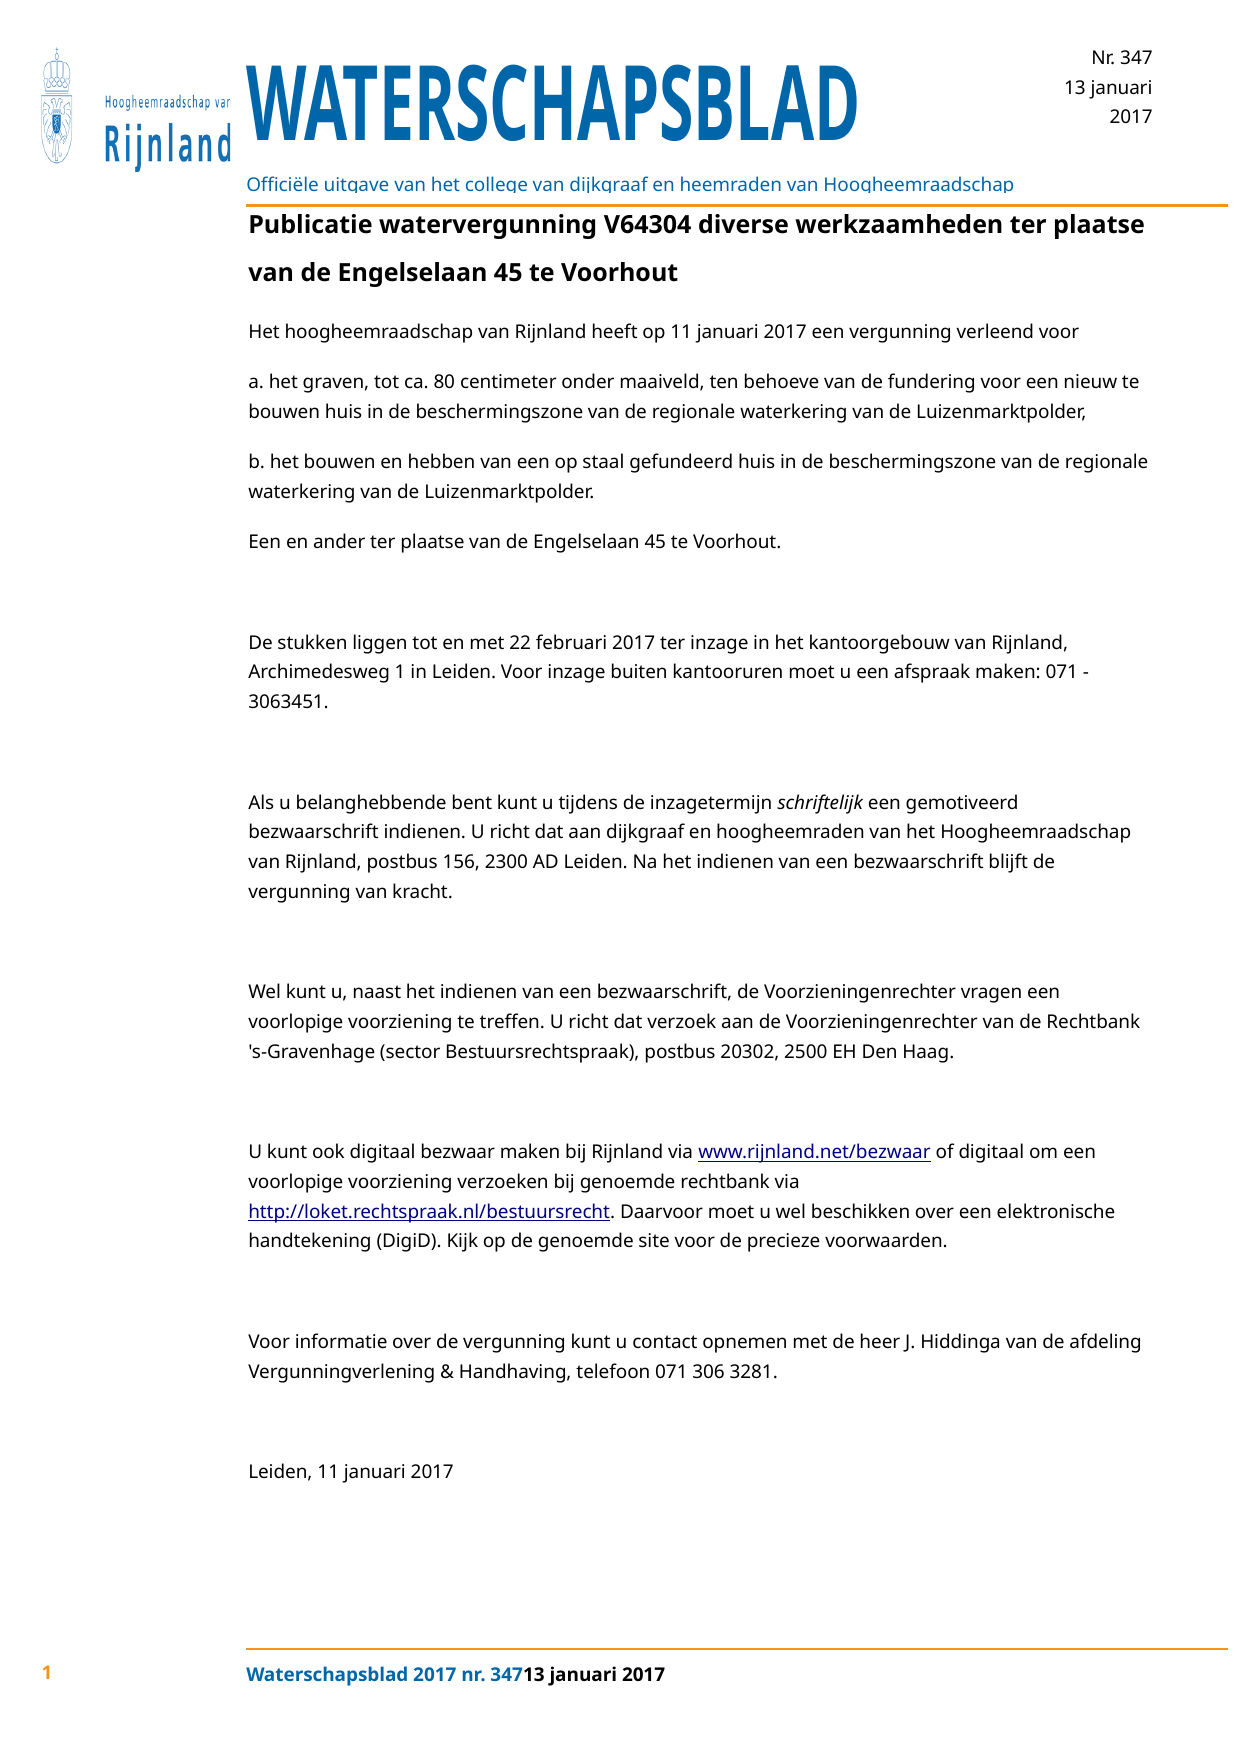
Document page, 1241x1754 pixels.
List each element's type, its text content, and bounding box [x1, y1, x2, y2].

picture [41, 47, 231, 172]
text a. het graven, tot ca. 80 centimeter onder maaiveld, ten behoeve van de fundering voor een nieuw te bouwen huis in de beschermingszone van de regionale waterkering van de Luizenmarktpolder, [248, 368, 1152, 424]
text b. het bouwen en hebben van een op staal gefundeerd huis in de beschermingszone van de regionale waterkering van de Luizenmarktpolder. [248, 448, 1152, 504]
text Het hoogheemraadschap van Rijnland heeft op 11 januari 2017 een vergunning verleend voor [248, 318, 1152, 344]
text Wel kunt u, naast het indienen van een bezwaarschrift, de Voorzieningenrechter vragen een voorlopige voorziening te treffen. U richt dat verzoek aan de Voorzieningenrechter van de Rechtbank 's-Gravenhage (sector Bestuursrechtspraak), postbus 20302, 2500 EH Den Haag. [248, 979, 1152, 1064]
text Leiden, 11 januari 2017 [248, 1459, 1152, 1484]
text Een en ander ter plaatse van de Engelselaan 45 te Voorhout. [248, 528, 1152, 554]
text Voor informatie over de vergunning kunt u contact opnemen met de heer J. Hiddinga van de afdeling Vergunningverlening & Handhaving, telefoon 071 306 3281. [248, 1328, 1152, 1384]
text Als u belanghebbende bent kunt u tijdens de inzagetermijn schriftelijk een gemotiveerd bezwaarschrift indienen. U richt dat aan dijkgraaf en hoogheemraden van het Hoogheemraadschap van Rijnland, postbus 156, 2300 AD Leiden. Na het indienen van een bezwaarschrift blijft de vergunning van kracht. [248, 789, 1152, 904]
text U kunt ook digitaal bezwaar maken bij Rijnland via www.rijnland.net/bezwaar of digitaal om een voorlopige voorziening verzoeken bij genoemde rechtbank via http://loket.rechtspraak.nl/bestuursrecht. Daarvoor moet u wel beschikken over een elektronische handtekening (DigiD). Kijk op de genoemde site voor de precieze voorwaarden. [248, 1139, 1152, 1253]
text Publicatie watervergunning V64304 diverse werkzaamheden ter plaatse van de Engelselaan 45 te Voorhout [248, 207, 1152, 288]
text De stukken liggen tot en met 22 februari 2017 ter inzage in het kantoorgebouw van Rijnland, Archimedesweg 1 in Leiden. Voor inzage buiten kantooruren moet u een afspraak maken: 071 - 3063451. [248, 629, 1152, 714]
